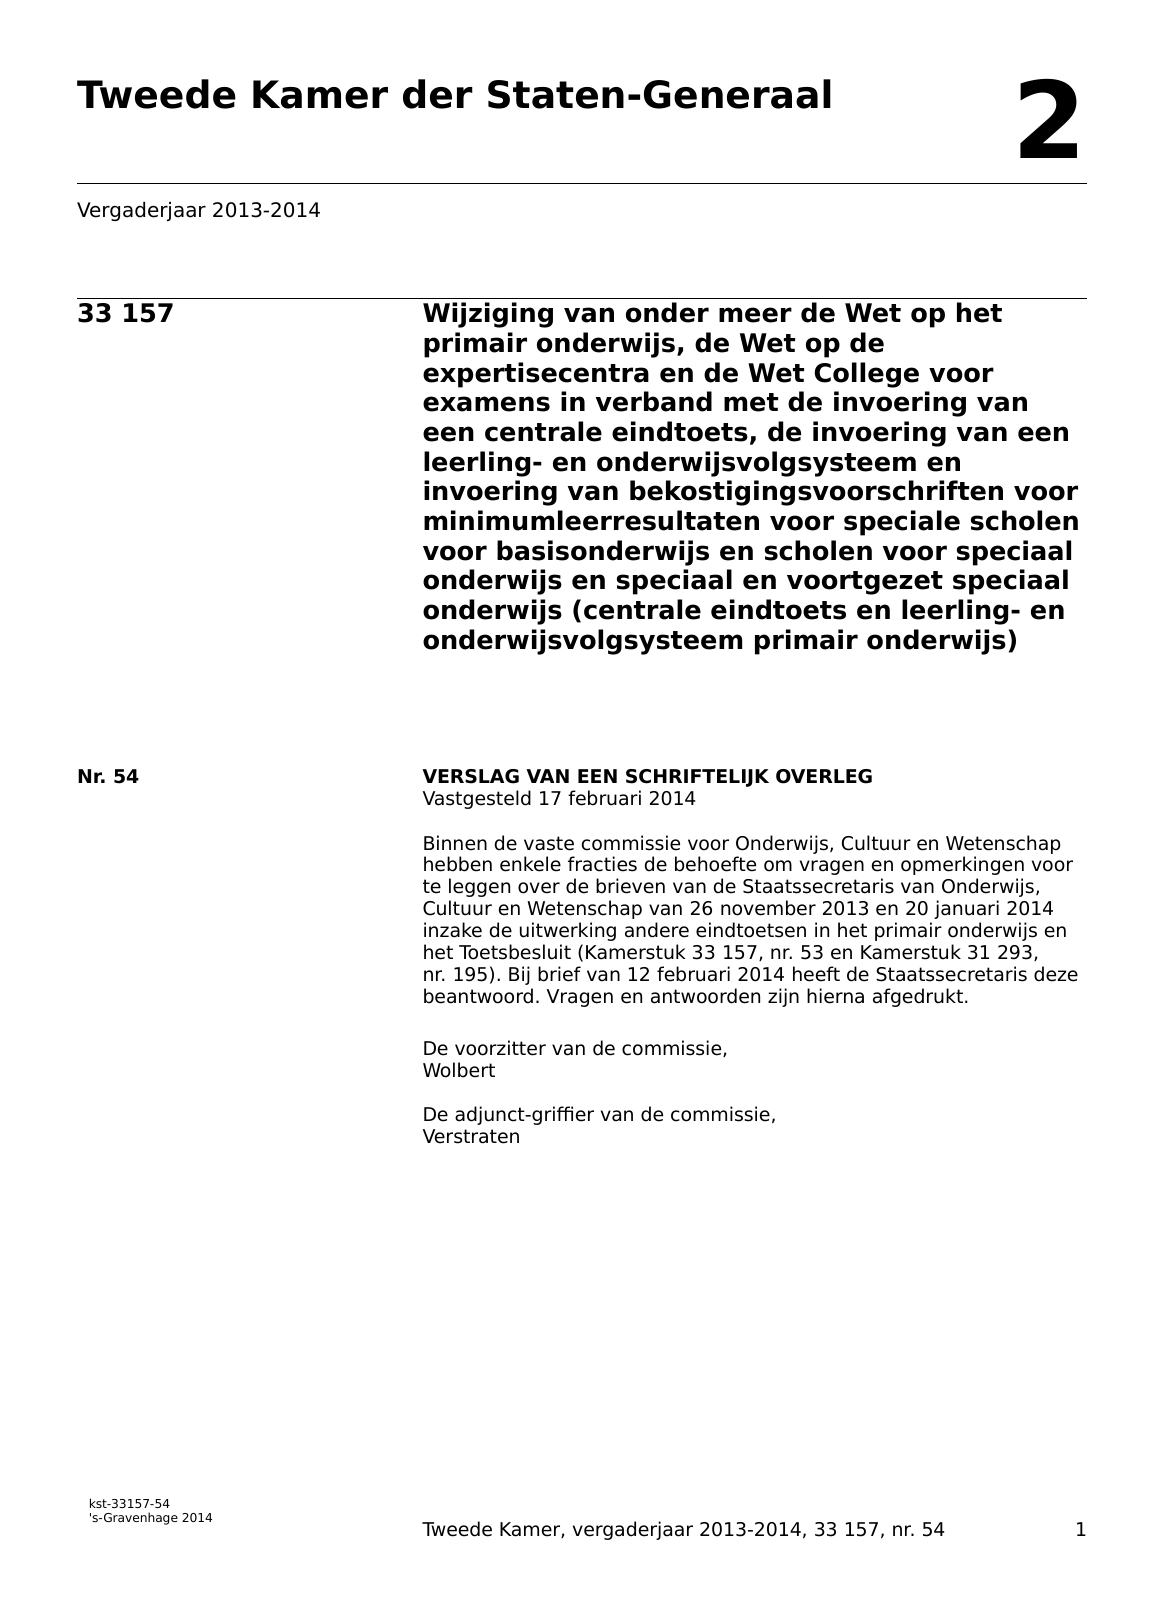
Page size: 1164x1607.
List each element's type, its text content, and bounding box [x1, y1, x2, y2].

subtitle 33 157 Wijziging van onder meer de Wet op het primair onderwijs, de Wet op de expertisecentra en de Wet College voor examens in verband met de invoering van een centrale eindtoets, de invoering van een leerling- en onderwijsvolgsysteem en invoering van bekostigingsvoorschriften voor minimumleerresultaten voor speciale scholen voor basisonderwijs en scholen voor speciaal onderwijs en speciaal en voortgezet speciaal onderwijs (centrale eindtoets en leerling- en onderwijsvolgsysteem primair onderwijs) [77, 299, 1087, 655]
text Binnen de vaste commissie voor Onderwijs, Cultuur en Wetenschap hebben enkele fracties de behoefte om vragen en opmerkingen voor te leggen over de brieven van de Staatssecretaris van Onderwijs, Cultuur en Wetenschap van 26 november 2013 en 20 januari 2014 inzake de uitwerking andere eindtoetsen in het primair onderwijs en het Toetsbesluit (Kamerstuk 33 157, nr. 53 en Kamerstuk 31 293, nr. 195). Bij brief van 12 februari 2014 heeft de Staatssecretaris deze beantwoord. Vragen en antwoorden zijn hierna afgedrukt. [422, 832, 1087, 1008]
table_header Tweede Kamer der Staten-Generaal [77, 59, 886, 183]
subtitle Nr. 54 VERSLAG VAN EEN SCHRIFTELIJK OVERLEG [77, 766, 1087, 788]
text De adjunct-griffier van de commissie, Verstraten [422, 1104, 1087, 1148]
table_cell Vergaderjaar 2013-2014 [77, 184, 1087, 298]
text Vastgesteld 17 februari 2014 [422, 788, 1087, 810]
text De voorzitter van de commissie, Wolbert [422, 1038, 1087, 1082]
text 's-Gravenhage 2014 [88, 1511, 323, 1525]
text kst-33157-54 [88, 1497, 323, 1511]
table_header 2 [886, 59, 1087, 183]
